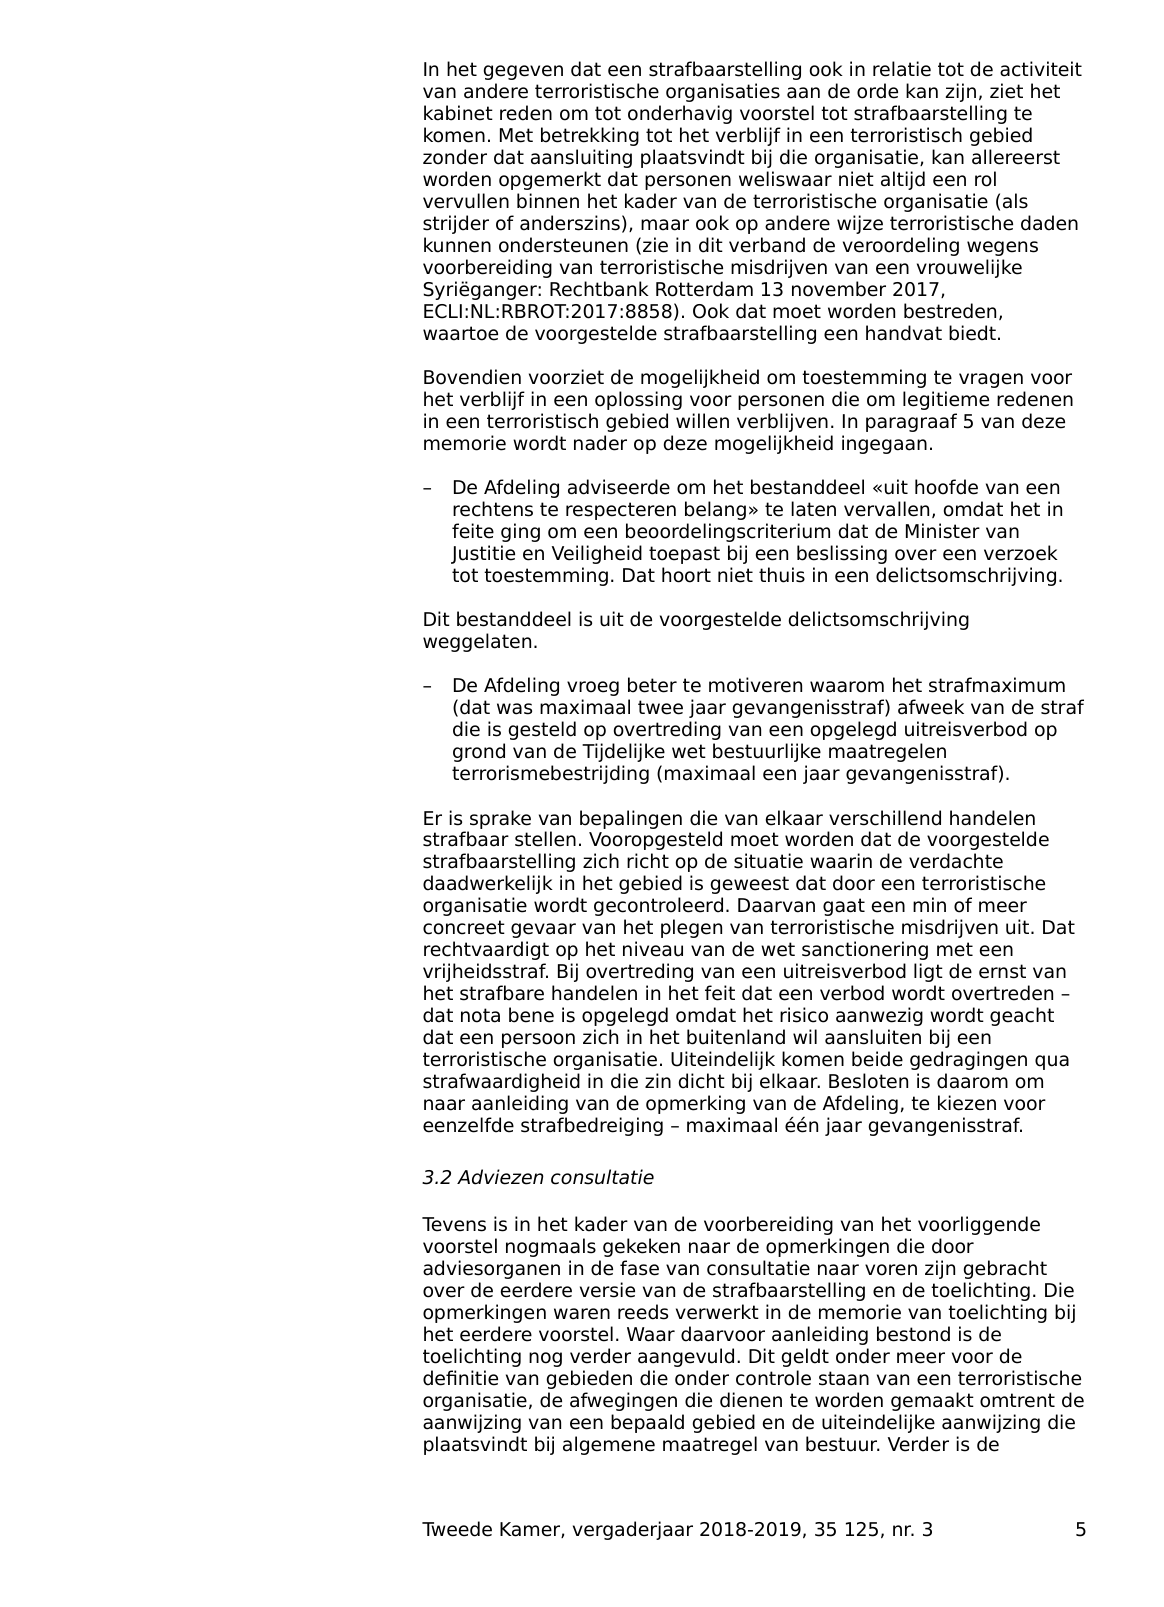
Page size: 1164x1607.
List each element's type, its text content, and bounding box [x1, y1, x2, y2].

text In het gegeven dat een strafbaarstelling ook in relatie tot de activiteit van andere terroristische organisaties aan de orde kan zijn, ziet het kabinet reden om tot onderhavig voorstel tot strafbaarstelling te komen. Met betrekking tot het verblijf in een terroristisch gebied zonder dat aansluiting plaatsvindt bij die organisatie, kan allereerst worden opgemerkt dat personen weliswaar niet altijd een rol vervullen binnen het kader van de terroristische organisatie (als strijder of anderszins), maar ook op andere wijze terroristische daden kunnen ondersteunen (zie in dit verband de veroordeling wegens voorbereiding van terroristische misdrijven van een vrouwelijke Syriëganger: Rechtbank Rotterdam 13 november 2017, ECLI:NL:RBROT:2017:8858). Ook dat moet worden bestreden, waartoe de voorgestelde strafbaarstelling een handvat biedt. [422, 59, 1087, 345]
text – De Afdeling adviseerde om het bestanddeel «uit hoofde van een rechtens te respecteren belang» te laten vervallen, omdat het in feite ging om een beoordelingscriterium dat de Minister van Justitie en Veiligheid toepast bij een beslissing over een verzoek tot toestemming. Dat hoort niet thuis in een delictsomschrijving. [422, 477, 1087, 587]
text Dit bestanddeel is uit de voorgestelde delictsomschrijving weggelaten. [422, 609, 1087, 653]
text Tevens is in het kader van de voorbereiding van het voorliggende voorstel nogmaals gekeken naar de opmerkingen die door adviesorganen in de fase van consultatie naar voren zijn gebracht over de eerdere versie van de strafbaarstelling en de toelichting. Die opmerkingen waren reeds verwerkt in de memorie van toelichting bij het eerdere voorstel. Waar daarvoor aanleiding bestond is de toelichting nog verder aangevuld. Dit geldt onder meer voor de definitie van gebieden die onder controle staan van een terroristische organisatie, de afwegingen die dienen te worden gemaakt omtrent de aanwijzing van een bepaald gebied en de uiteindelijke aanwijzing die plaatsvindt bij algemene maatregel van bestuur. Verder is de [422, 1214, 1087, 1456]
text Er is sprake van bepalingen die van elkaar verschillend handelen strafbaar stellen. Vooropgesteld moet worden dat de voorgestelde strafbaarstelling zich richt op de situatie waarin de verdachte daadwerkelijk in het gebied is geweest dat door een terroristische organisatie wordt gecontroleerd. Daarvan gaat een min of meer concreet gevaar van het plegen van terroristische misdrijven uit. Dat rechtvaardigt op het niveau van de wet sanctionering met een vrijheidsstraf. Bij overtreding van een uitreisverbod ligt de ernst van het strafbare handelen in het feit dat een verbod wordt overtreden – dat nota bene is opgelegd omdat het risico aanwezig wordt geacht dat een persoon zich in het buitenland wil aansluiten bij een terroristische organisatie. Uiteindelijk komen beide gedragingen qua strafwaardigheid in die zin dicht bij elkaar. Besloten is daarom om naar aanleiding van de opmerking van de Afdeling, te kiezen voor eenzelfde strafbedreiging – maximaal één jaar gevangenisstraf. [422, 807, 1087, 1137]
subtitle 3.2 Adviezen consultatie [422, 1167, 1087, 1189]
text Bovendien voorziet de mogelijkheid om toestemming te vragen voor het verblijf in een oplossing voor personen die om legitieme redenen in een terroristisch gebied willen verblijven. In paragraaf 5 van deze memorie wordt nader op deze mogelijkheid ingegaan. [422, 367, 1087, 455]
text – De Afdeling vroeg beter te motiveren waarom het strafmaximum (dat was maximaal twee jaar gevangenisstraf) afweek van de straf die is gesteld op overtreding van een opgelegd uitreisverbod op grond van de Tijdelijke wet bestuurlijke maatregelen terrorismebestrijding (maximaal een jaar gevangenisstraf). [422, 675, 1087, 785]
